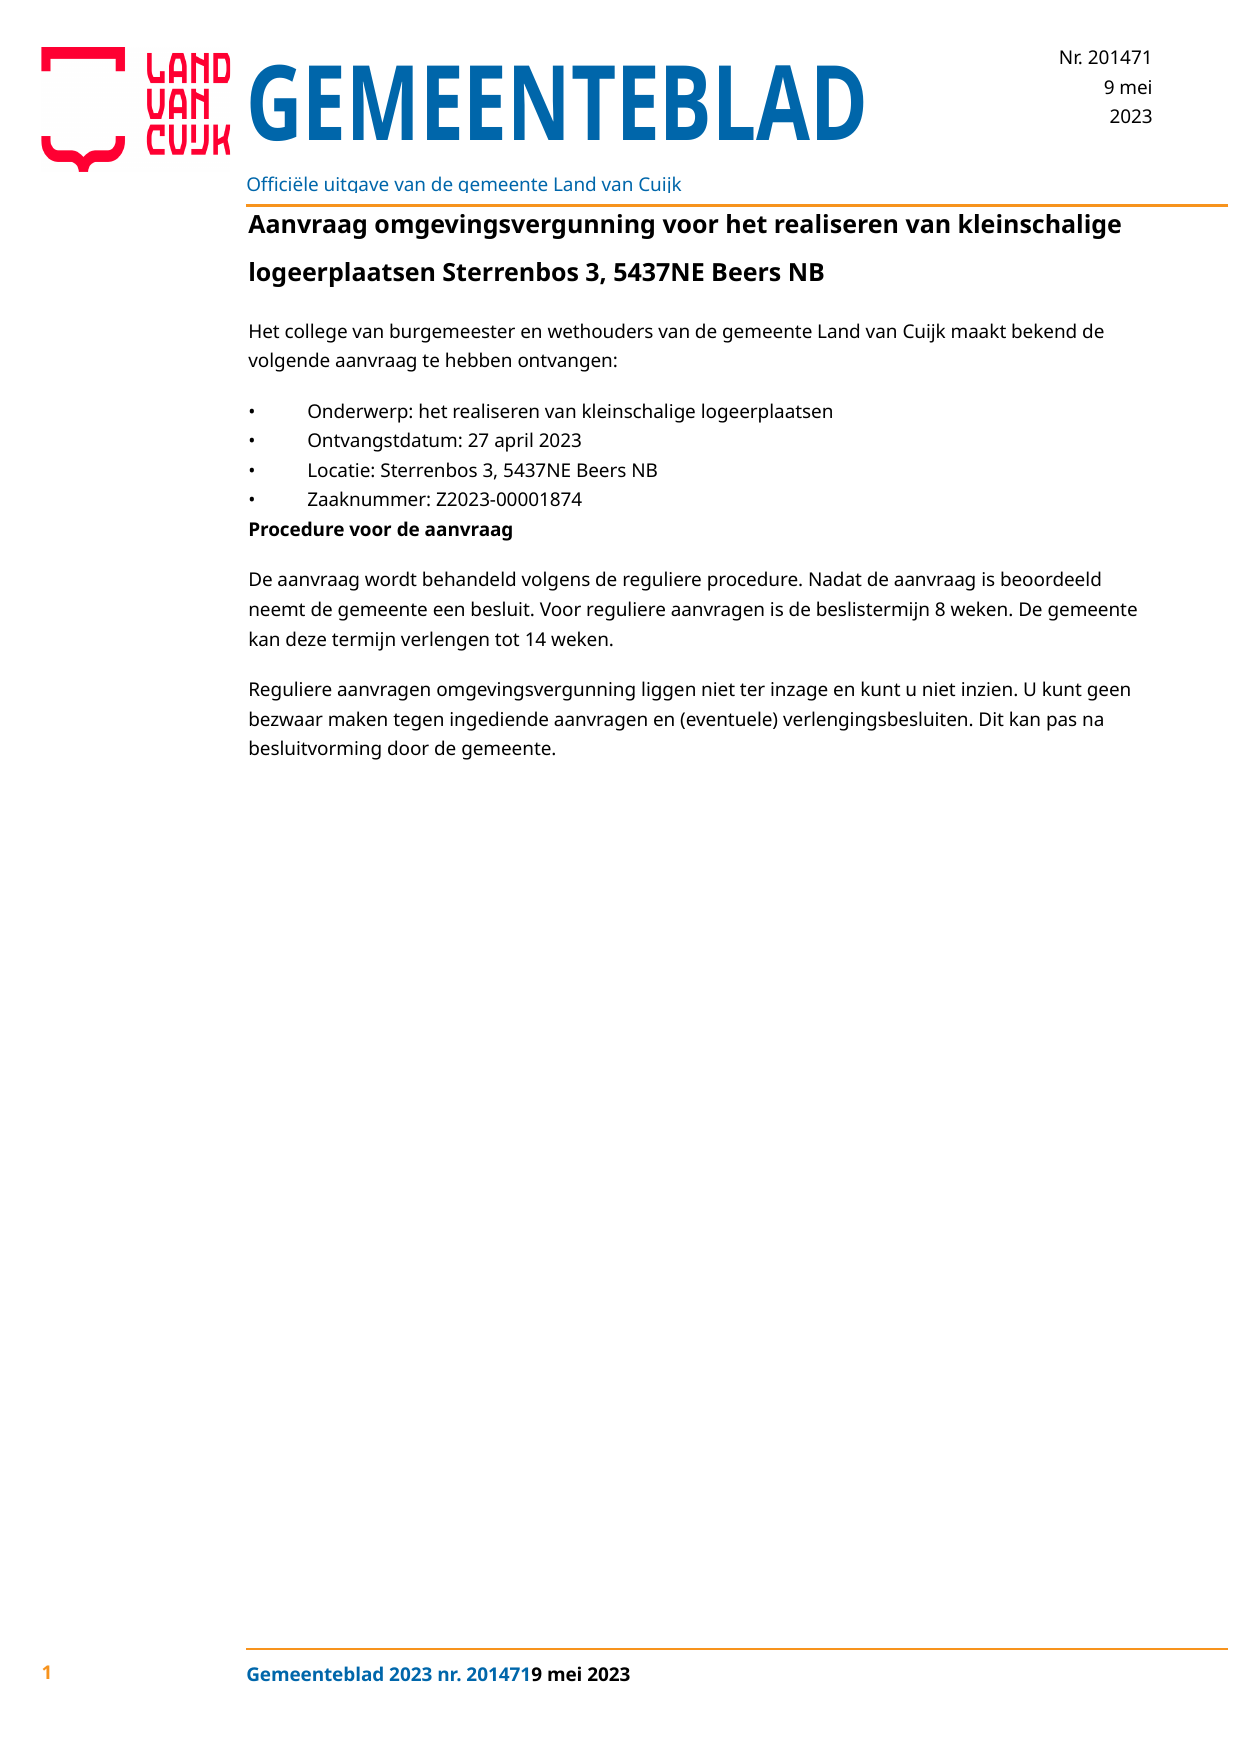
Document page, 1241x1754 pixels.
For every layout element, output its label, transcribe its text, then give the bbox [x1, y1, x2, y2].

text Reguliere aanvragen omgevingsvergunning liggen niet ter inzage en kunt u niet inzien. U kunt geen bezwaar maken tegen ingediende aanvragen en (eventuele) verlengingsbesluiten. Dit kan pas na besluitvorming door de gemeente. [248, 676, 1152, 761]
text Het college van burgemeester en wethouders van de gemeente Land van Cuijk maakt bekend de volgende aanvraag te hebben ontvangen: [248, 318, 1152, 373]
list Zaaknummer: Z2023-00001874 [248, 487, 1152, 512]
list Ontvangstdatum: 27 april 2023 [248, 427, 1152, 453]
text Procedure voor de aanvraag [248, 516, 1152, 542]
list Onderwerp: het realiseren van kleinschalige logeerplaatsen [248, 398, 1152, 424]
text Aanvraag omgevingsvergunning voor het realiseren van kleinschalige logeerplaatsen Sterrenbos 3, 5437NE Beers NB [248, 207, 1152, 288]
text De aanvraag wordt behandeld volgens de reguliere procedure. Nadat de aanvraag is beoordeeld neemt de gemeente een besluit. Voor reguliere aanvragen is de beslistermijn 8 weken. De gemeente kan deze termijn verlengen tot 14 weken. [248, 567, 1152, 652]
picture [41, 47, 231, 172]
list Locatie: Sterrenbos 3, 5437NE Beers NB [248, 457, 1152, 483]
